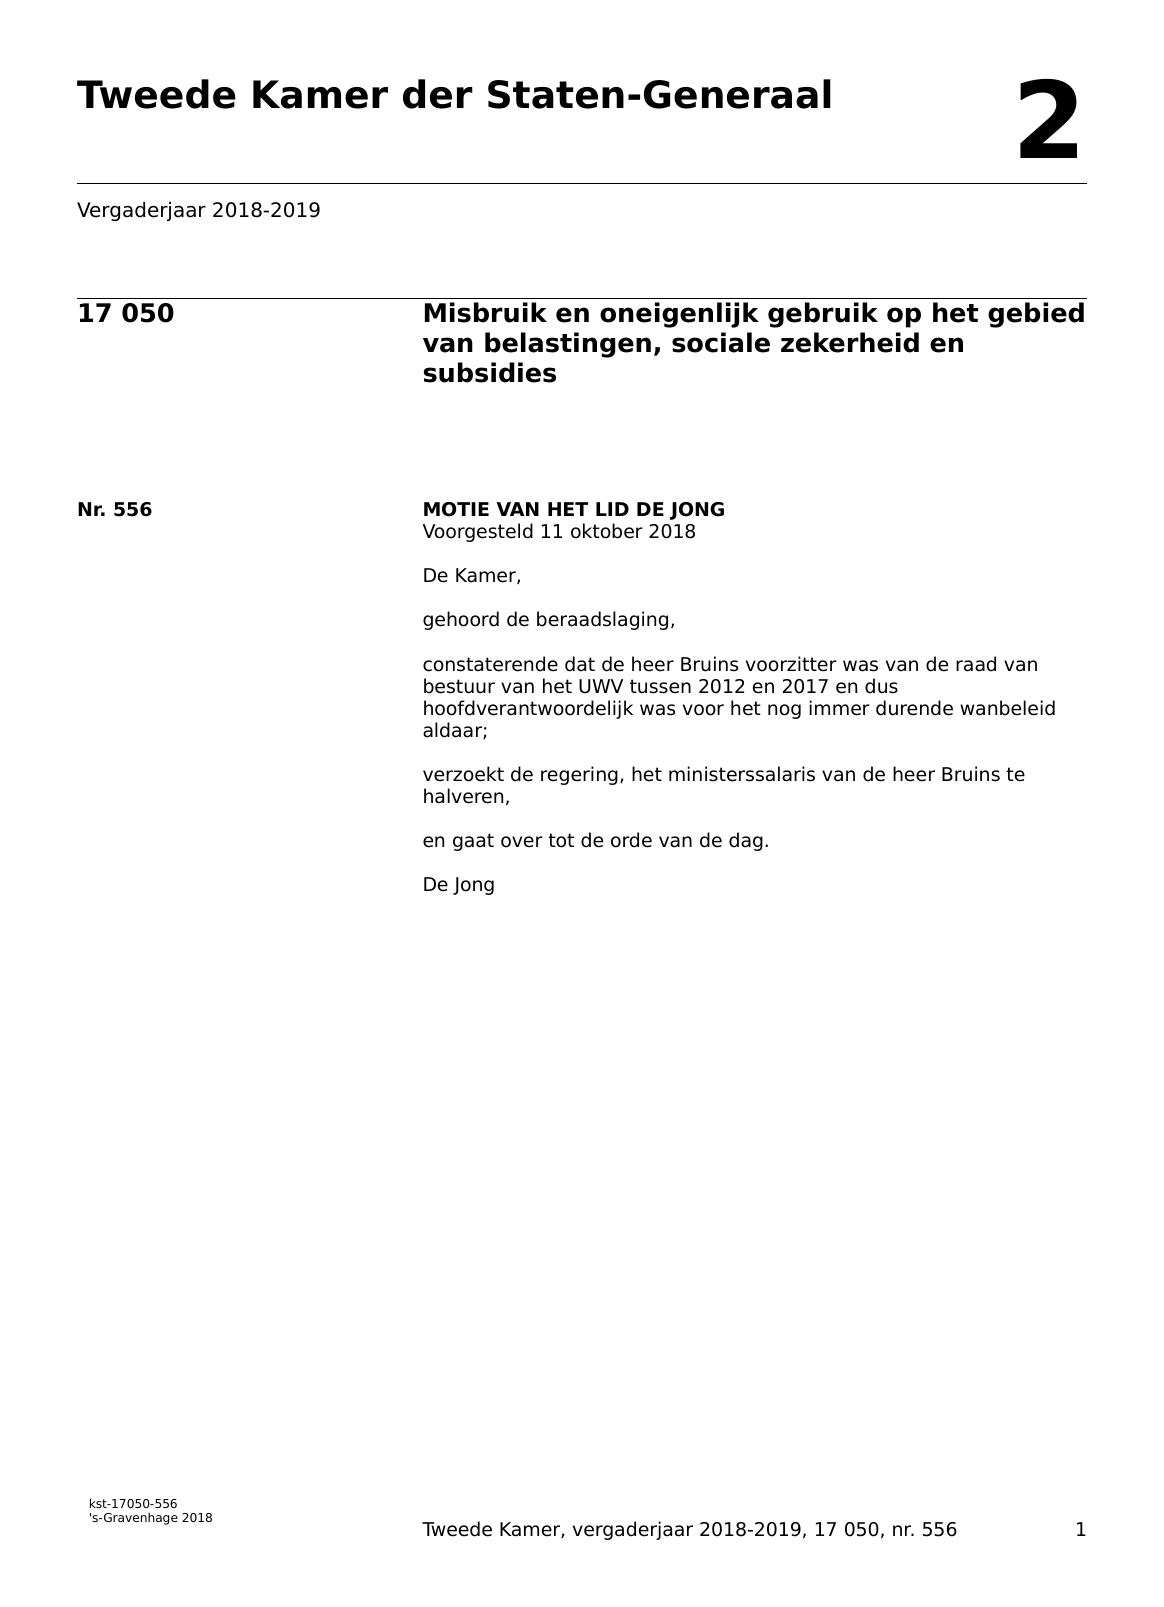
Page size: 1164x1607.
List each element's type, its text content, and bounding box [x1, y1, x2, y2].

subtitle Nr. 556 MOTIE VAN HET LID DE JONG [77, 499, 1087, 521]
text gehoord de beraadslaging, [422, 609, 1087, 631]
table_cell Vergaderjaar 2018-2019 [77, 184, 1087, 298]
text constaterende dat de heer Bruins voorzitter was van de raad van bestuur van het UWV tussen 2012 en 2017 en dus hoofdverantwoordelijk was voor het nog immer durende wanbeleid aldaar; [422, 653, 1087, 741]
table_header 2 [886, 59, 1087, 183]
text verzoekt de regering, het ministerssalaris van de heer Bruins te halveren, [422, 764, 1087, 808]
subtitle 17 050 Misbruik en oneigenlijk gebruik op het gebied van belastingen, sociale zekerheid en subsidies [77, 299, 1087, 388]
text De Jong [422, 874, 1087, 896]
text kst-17050-556 [88, 1497, 323, 1511]
table_header Tweede Kamer der Staten-Generaal [77, 59, 886, 183]
text Voorgesteld 11 oktober 2018 [422, 521, 1087, 543]
text De Kamer, [422, 565, 1087, 587]
text 's-Gravenhage 2018 [88, 1511, 323, 1525]
text en gaat over tot de orde van de dag. [422, 830, 1087, 852]
